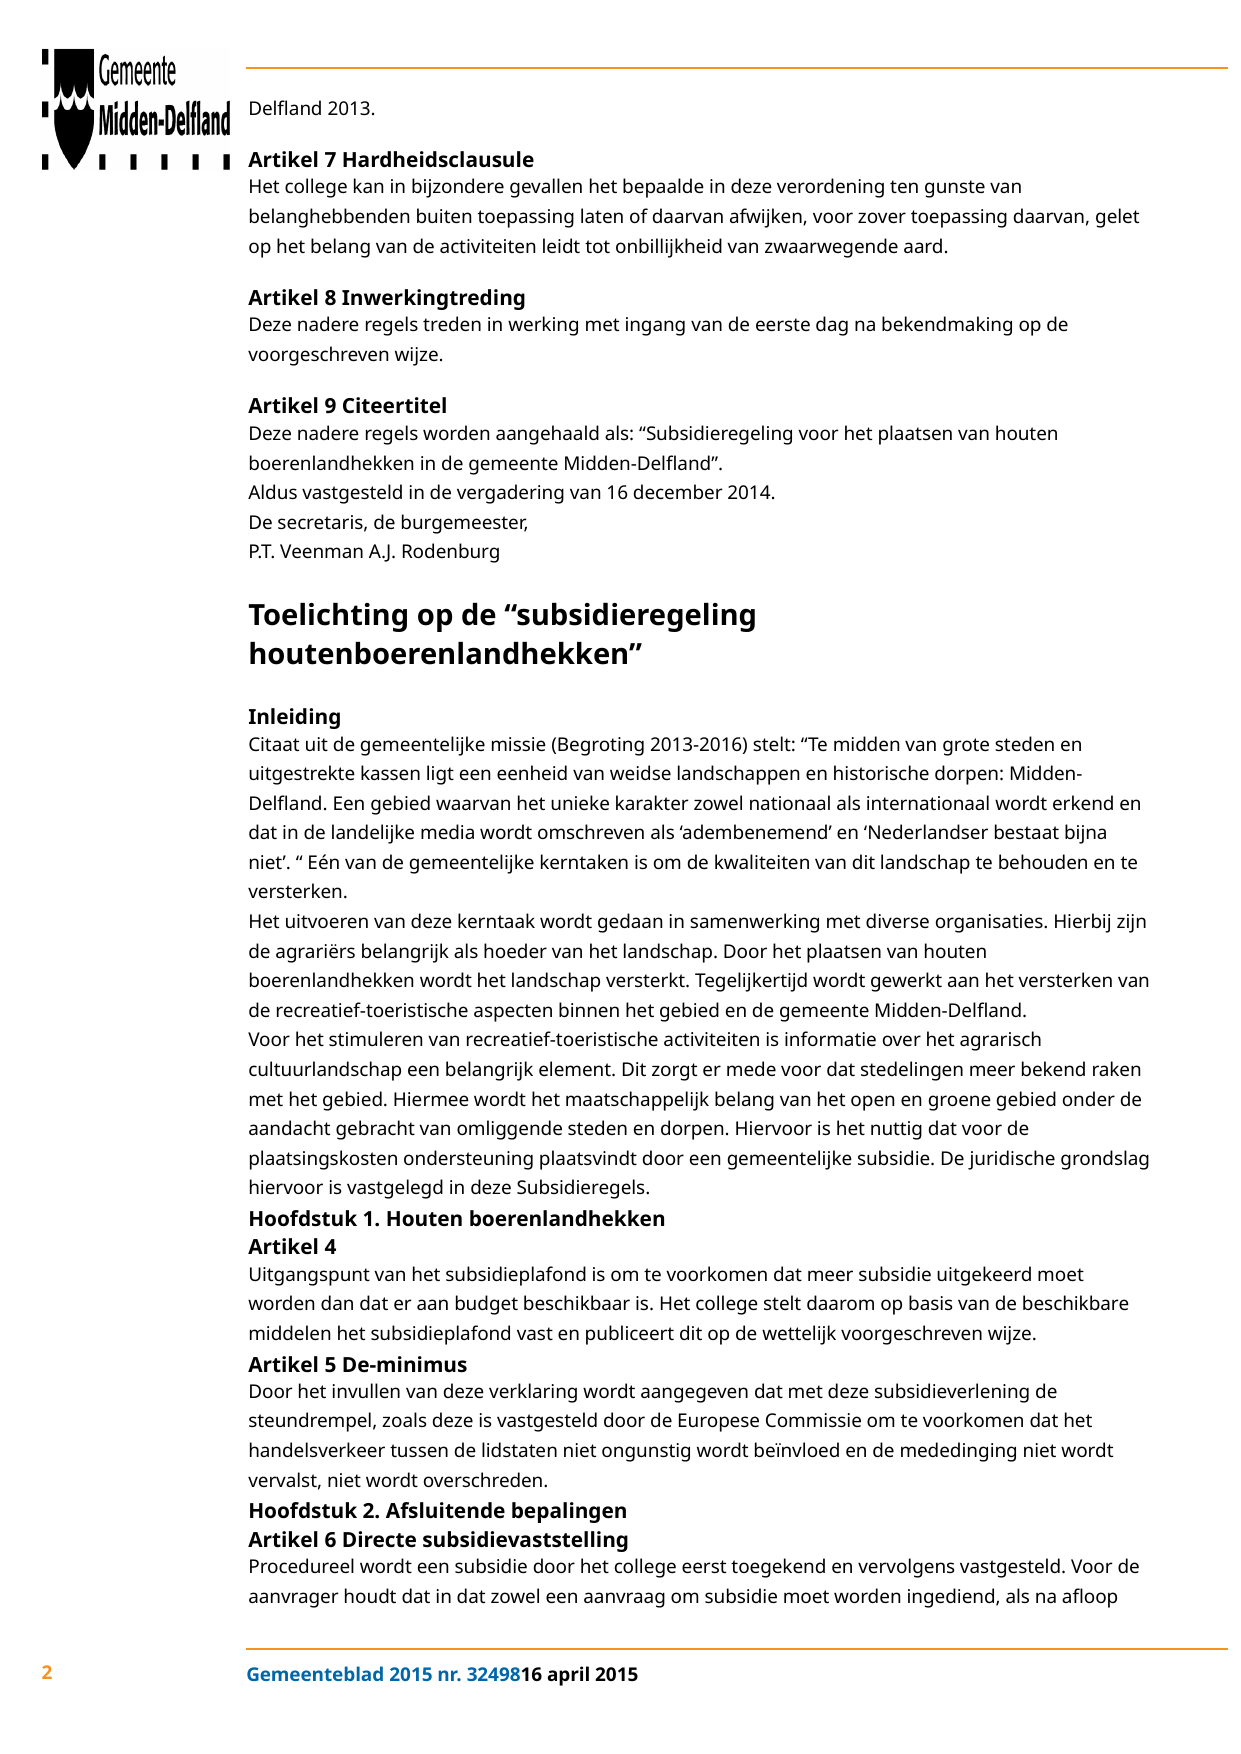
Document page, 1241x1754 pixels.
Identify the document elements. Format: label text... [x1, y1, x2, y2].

text Het college kan in bijzondere gevallen het bepaalde in deze verordening ten gunste van belanghebbenden buiten toepassing laten of daarvan afwijken, voor zover toepassing daarvan, gelet op het belang van de activiteiten leidt tot onbillijkheid van zwaarwegende aard. [248, 174, 1152, 258]
text Voor het stimuleren van recreatief-toeristische activiteiten is informatie over het agrarisch cultuurlandschap een belangrijk element. Dit zorgt er mede voor dat stedelingen meer bekend raken met het gebied. Hiermee wordt het maatschappelijk belang van het open en groene gebied onder de aandacht gebracht van omliggende steden en dorpen. Hiervoor is het nuttig dat voor de plaatsingskosten ondersteuning plaatsvindt door een gemeentelijke subsidie. De juridische grondslag hiervoor is vastgelegd in deze Subsidieregels. [248, 1027, 1152, 1200]
text Artikel 6 Directe subsidievaststelling [248, 1525, 1152, 1553]
text Artikel 5 De-minimus [248, 1350, 1152, 1378]
text Artikel 7 Hardheidsclausule [248, 145, 1152, 174]
text Delfland 2013. [248, 95, 1152, 121]
text Deze nadere regels worden aangehaald als: “Subsidieregeling voor het plaatsen van houten boerenlandhekken in de gemeente Midden-Delfland”. [248, 420, 1152, 475]
text Het uitvoeren van deze kerntaak wordt gedaan in samenwerking met diverse organisaties. Hierbij zijn de agrariërs belangrijk als hoeder van het landschap. Door het plaatsen van houten boerenlandhekken wordt het landschap versterkt. Tegelijkertijd wordt gewerkt aan het versterken van de recreatief-toeristische aspecten binnen het gebied en de gemeente Midden-Delfland. [248, 908, 1152, 1023]
text Door het invullen van deze verklaring wordt aangegeven dat met deze subsidieverlening de steundrempel, zoals deze is vastgesteld door de Europese Commissie om te voorkomen dat het handelsverkeer tussen de lidstaten niet ongunstig wordt beïnvloed en de mededinging niet wordt vervalst, niet wordt overschreden. [248, 1378, 1152, 1493]
picture [41, 47, 231, 172]
text Artikel 8 Inwerkingtreding [248, 283, 1152, 312]
text De secretaris, de burgemeester, [248, 509, 1152, 534]
text Aldus vastgesteld in de vergadering van 16 december 2014. [248, 479, 1152, 505]
text Inleiding [248, 702, 1152, 731]
text Artikel 4 [248, 1232, 1152, 1261]
text P.T. Veenman A.J. Rodenburg [248, 538, 1152, 564]
text Procedureel wordt een subsidie door het college eerst toegekend en vervolgens vastgesteld. Voor de aanvrager houdt dat in dat zowel een aanvraag om subsidie moet worden ingediend, als na afloop [248, 1553, 1152, 1609]
text Uitgangspunt van het subsidieplafond is om te voorkomen dat meer subsidie uitgekeerd moet worden dan dat er aan budget beschikbaar is. Het college stelt daarom op basis van de beschikbare middelen het subsidieplafond vast en publiceert dit op de wettelijk voorgeschreven wijze. [248, 1261, 1152, 1346]
text Toelichting op de “subsidieregeling houtenboerenlandhekken” [248, 594, 1152, 673]
text Hoofdstuk 2. Afsluitende bepalingen [248, 1496, 1152, 1525]
text Hoofdstuk 1. Houten boerenlandhekken [248, 1204, 1152, 1232]
text Artikel 9 Citeertitel [248, 392, 1152, 420]
text Citaat uit de gemeentelijke missie (Begroting 2013-2016) stelt: “Te midden van grote steden en uitgestrekte kassen ligt een eenheid van weidse landschappen en historische dorpen: Midden-Delfland. Een gebied waarvan het unieke karakter zowel nationaal als internationaal wordt erkend en dat in de landelijke media wordt omschreven als ‘adembenemend’ en ‘Nederlandser bestaat bijna niet’. “ Eén van de gemeentelijke kerntaken is om de kwaliteiten van dit landschap te behouden en te versterken. [248, 731, 1152, 904]
text Deze nadere regels treden in werking met ingang van de eerste dag na bekendmaking op de voorgeschreven wijze. [248, 312, 1152, 367]
